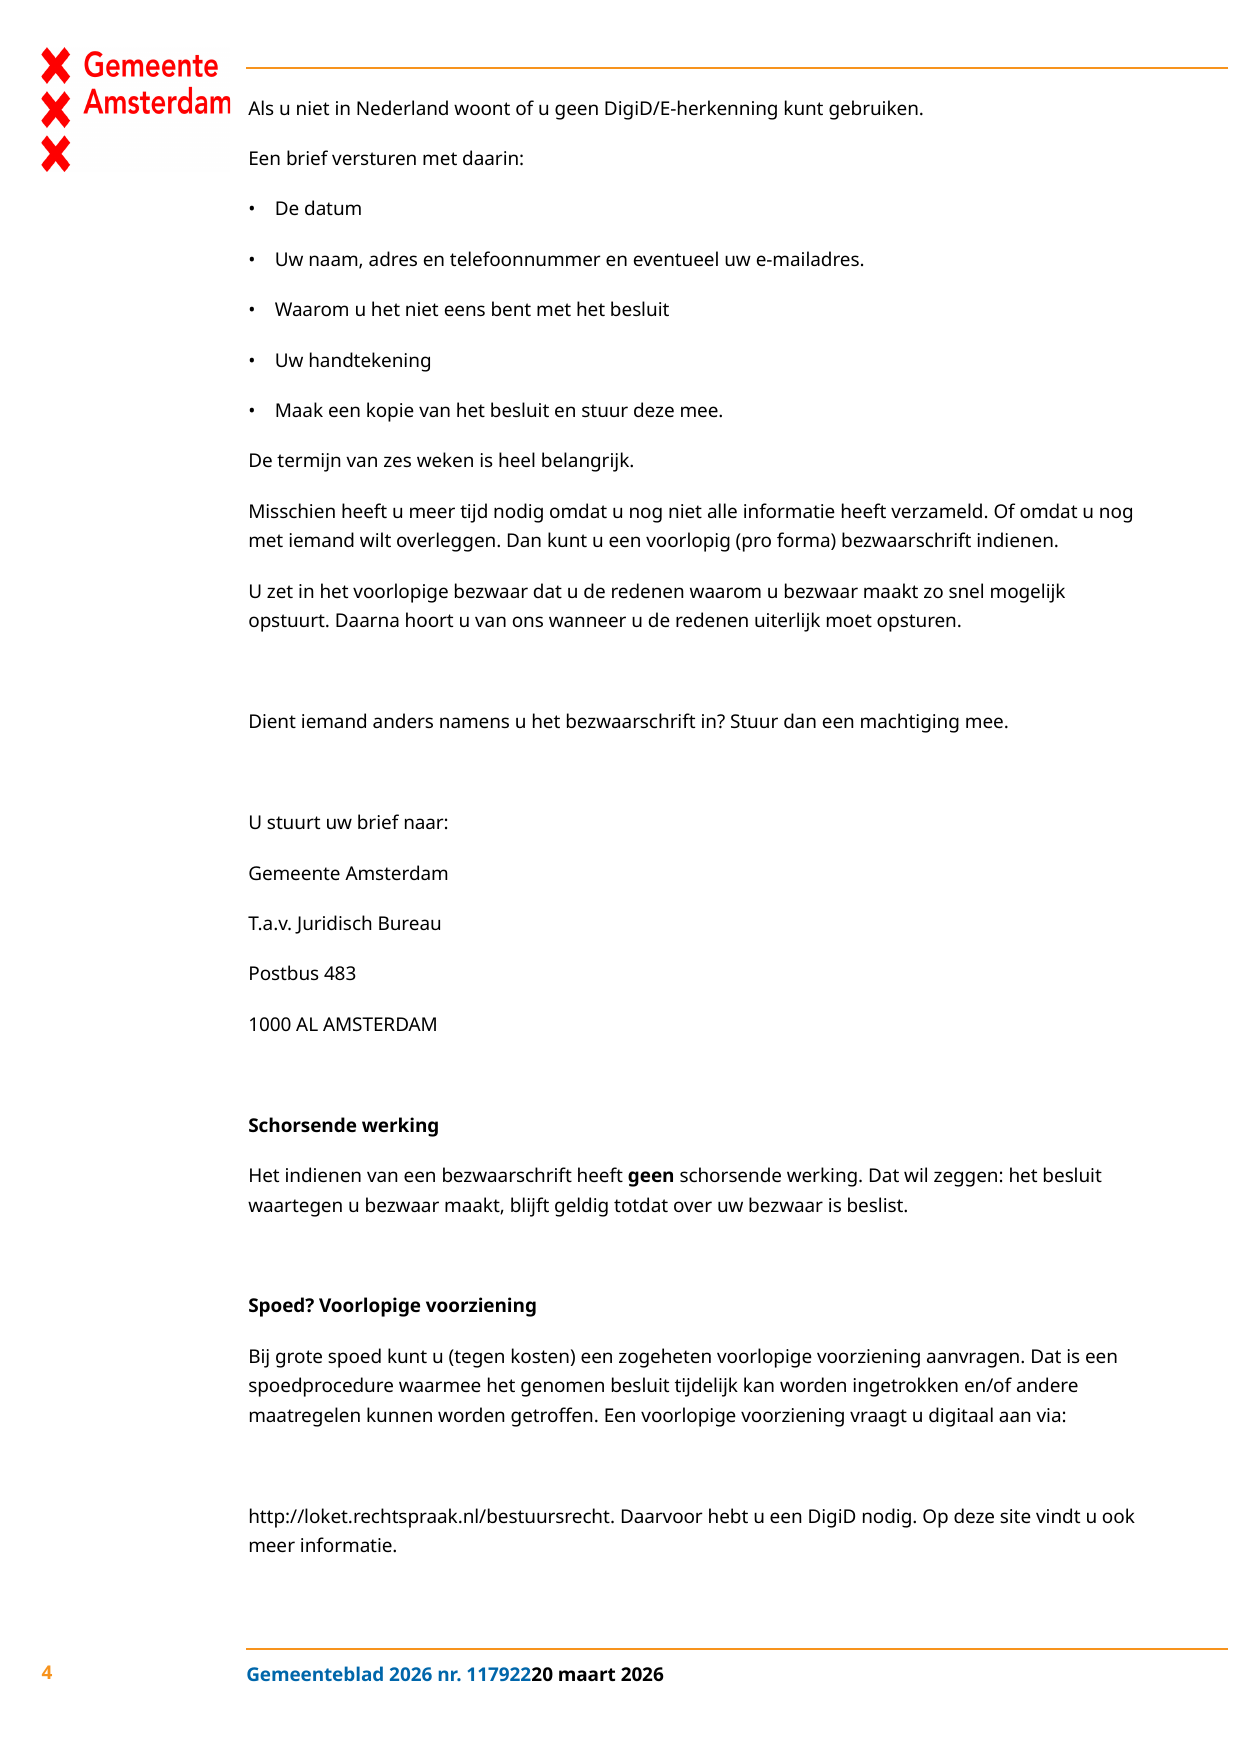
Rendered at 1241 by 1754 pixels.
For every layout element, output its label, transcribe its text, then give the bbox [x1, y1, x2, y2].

text T.a.v. Juridisch Bureau [248, 910, 1152, 936]
text Schorsende werking [248, 1112, 1152, 1138]
text • Uw handtekening [248, 347, 1152, 373]
text Dient iemand anders namens u het bezwaarschrift in? Stuur dan een machtiging mee. [248, 708, 1152, 734]
text Bij grote spoed kunt u (tegen kosten) een zogeheten voorlopige voorziening aanvragen. Dat is een spoedprocedure waarmee het genomen besluit tijdelijk kan worden ingetrokken en/of andere maatregelen kunnen worden getroffen. Een voorlopige voorziening vraagt u digitaal aan via: [248, 1343, 1152, 1428]
text • Maak een kopie van het besluit en stuur deze mee. [248, 397, 1152, 423]
picture [41, 47, 231, 172]
text Als u niet in Nederland woont of u geen DigiD/E-herkenning kunt gebruiken. [248, 95, 1152, 121]
text Postbus 483 [248, 961, 1152, 986]
text http://loket.rechtspraak.nl/bestuursrecht. Daarvoor hebt u een DigiD nodig. Op deze site vindt u ook meer informatie. [248, 1503, 1152, 1558]
text • Uw naam, adres en telefoonnummer en eventueel uw e-mailadres. [248, 246, 1152, 272]
text • Waarom u het niet eens bent met het besluit [248, 296, 1152, 322]
text Gemeente Amsterdam [248, 860, 1152, 886]
text Misschien heeft u meer tijd nodig omdat u nog niet alle informatie heeft verzameld. Of omdat u nog met iemand wilt overleggen. Dan kunt u een voorlopig (pro forma) bezwaarschrift indienen. [248, 498, 1152, 553]
text De termijn van zes weken is heel belangrijk. [248, 448, 1152, 473]
text Spoed? Voorlopige voorziening [248, 1293, 1152, 1318]
text Het indienen van een bezwaarschrift heeft geen schorsende werking. Dat wil zeggen: het besluit waartegen u bezwaar maakt, blijft geldig totdat over uw bezwaar is beslist. [248, 1162, 1152, 1218]
text U zet in het voorlopige bezwaar dat u de redenen waarom u bezwaar maakt zo snel mogelijk opstuurt. Daarna hoort u van ons wanneer u de redenen uiterlijk moet opsturen. [248, 578, 1152, 633]
text • De datum [248, 196, 1152, 221]
text 1000 AL AMSTERDAM [248, 1011, 1152, 1037]
text Een brief versturen met daarin: [248, 145, 1152, 171]
text U stuurt uw brief naar: [248, 809, 1152, 835]
